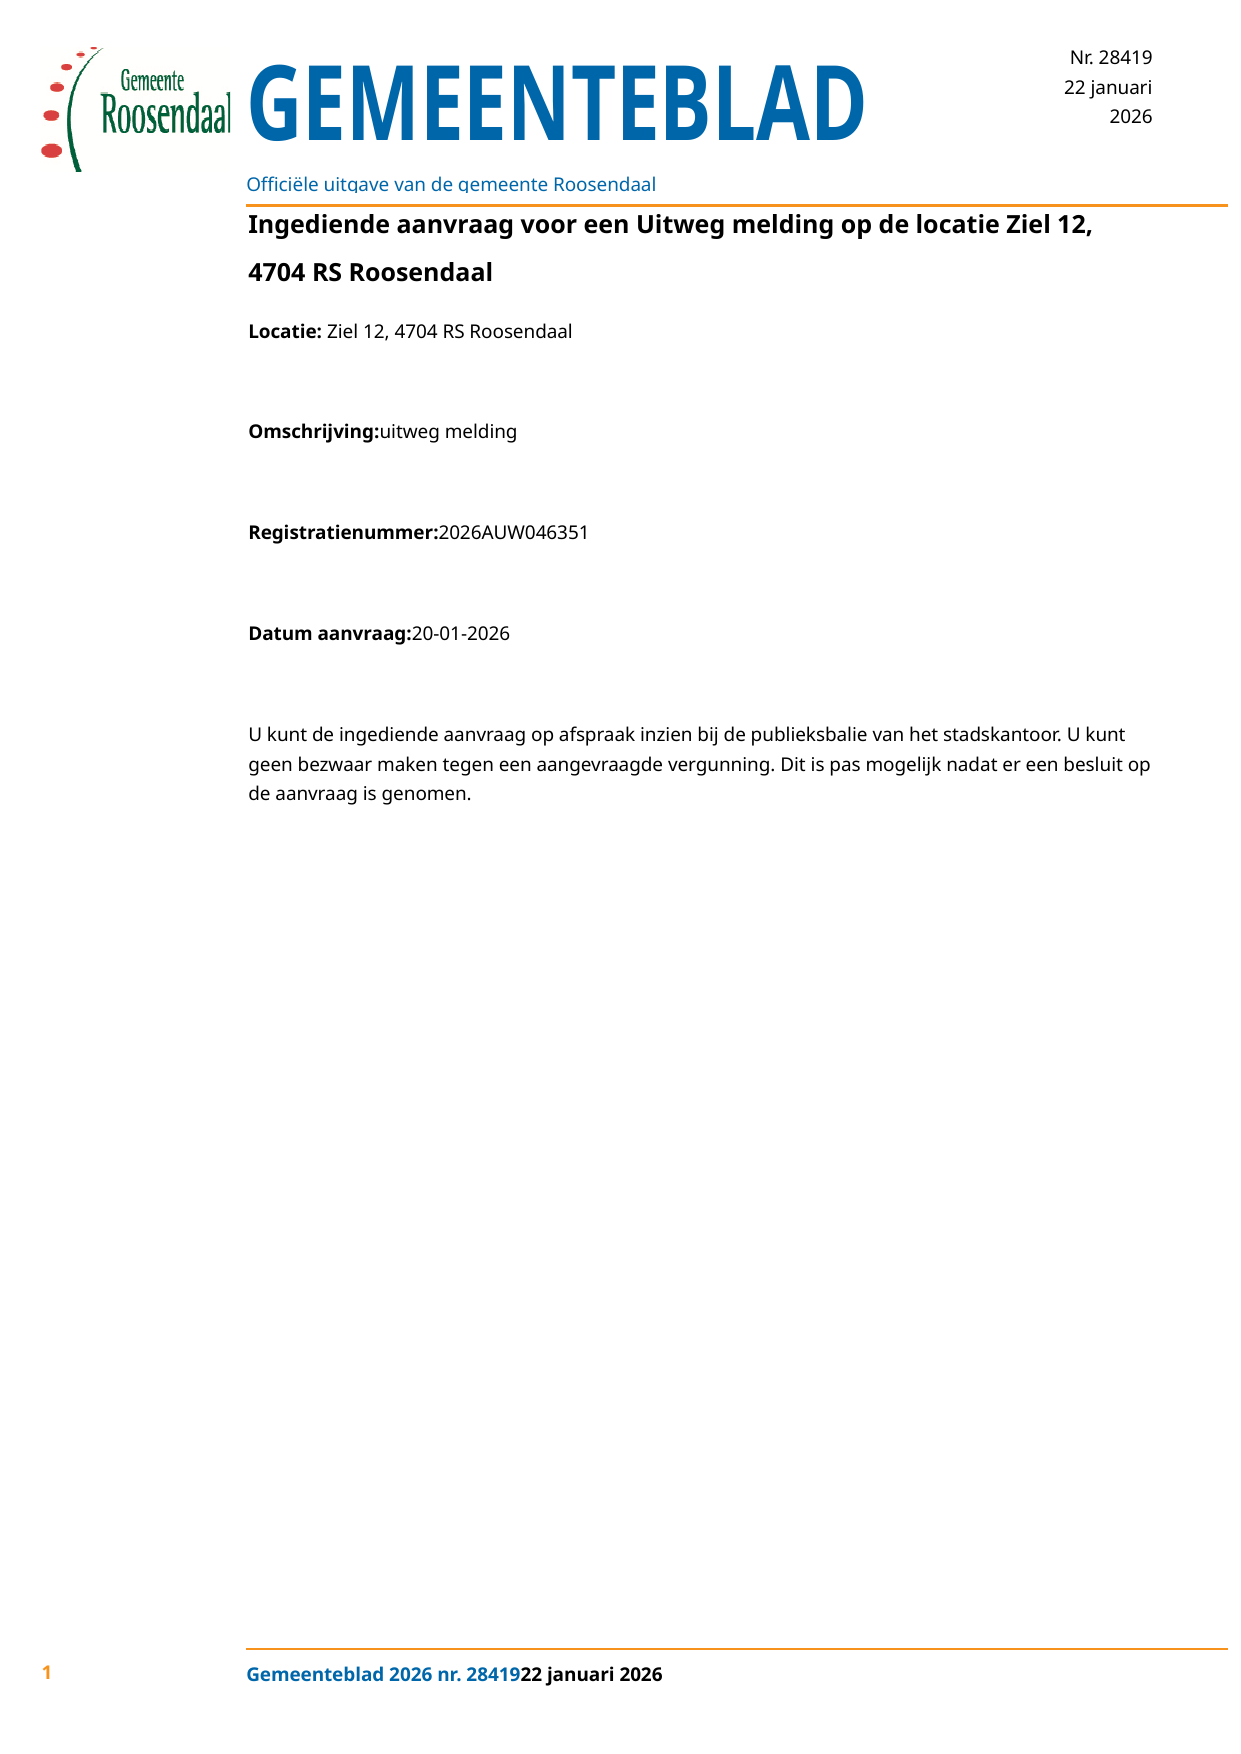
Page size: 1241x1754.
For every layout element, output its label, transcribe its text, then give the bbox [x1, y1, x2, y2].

text Registratienummer:2026AUW046351 [248, 519, 1152, 545]
text Locatie: Ziel 12, 4704 RS Roosendaal [248, 318, 1152, 344]
text Ingediende aanvraag voor een Uitweg melding op de locatie Ziel 12, 4704 RS Roosendaal [248, 207, 1152, 288]
text Omschrijving:uitweg melding [248, 419, 1152, 444]
text Datum aanvraag:20-01-2026 [248, 620, 1152, 646]
text U kunt de ingediende aanvraag op afspraak inzien bij de publieksbalie van het stadskantoor. U kunt geen bezwaar maken tegen een aangevraagde vergunning. Dit is pas mogelijk nadat er een besluit op de aanvraag is genomen. [248, 721, 1152, 806]
picture [41, 47, 231, 172]
